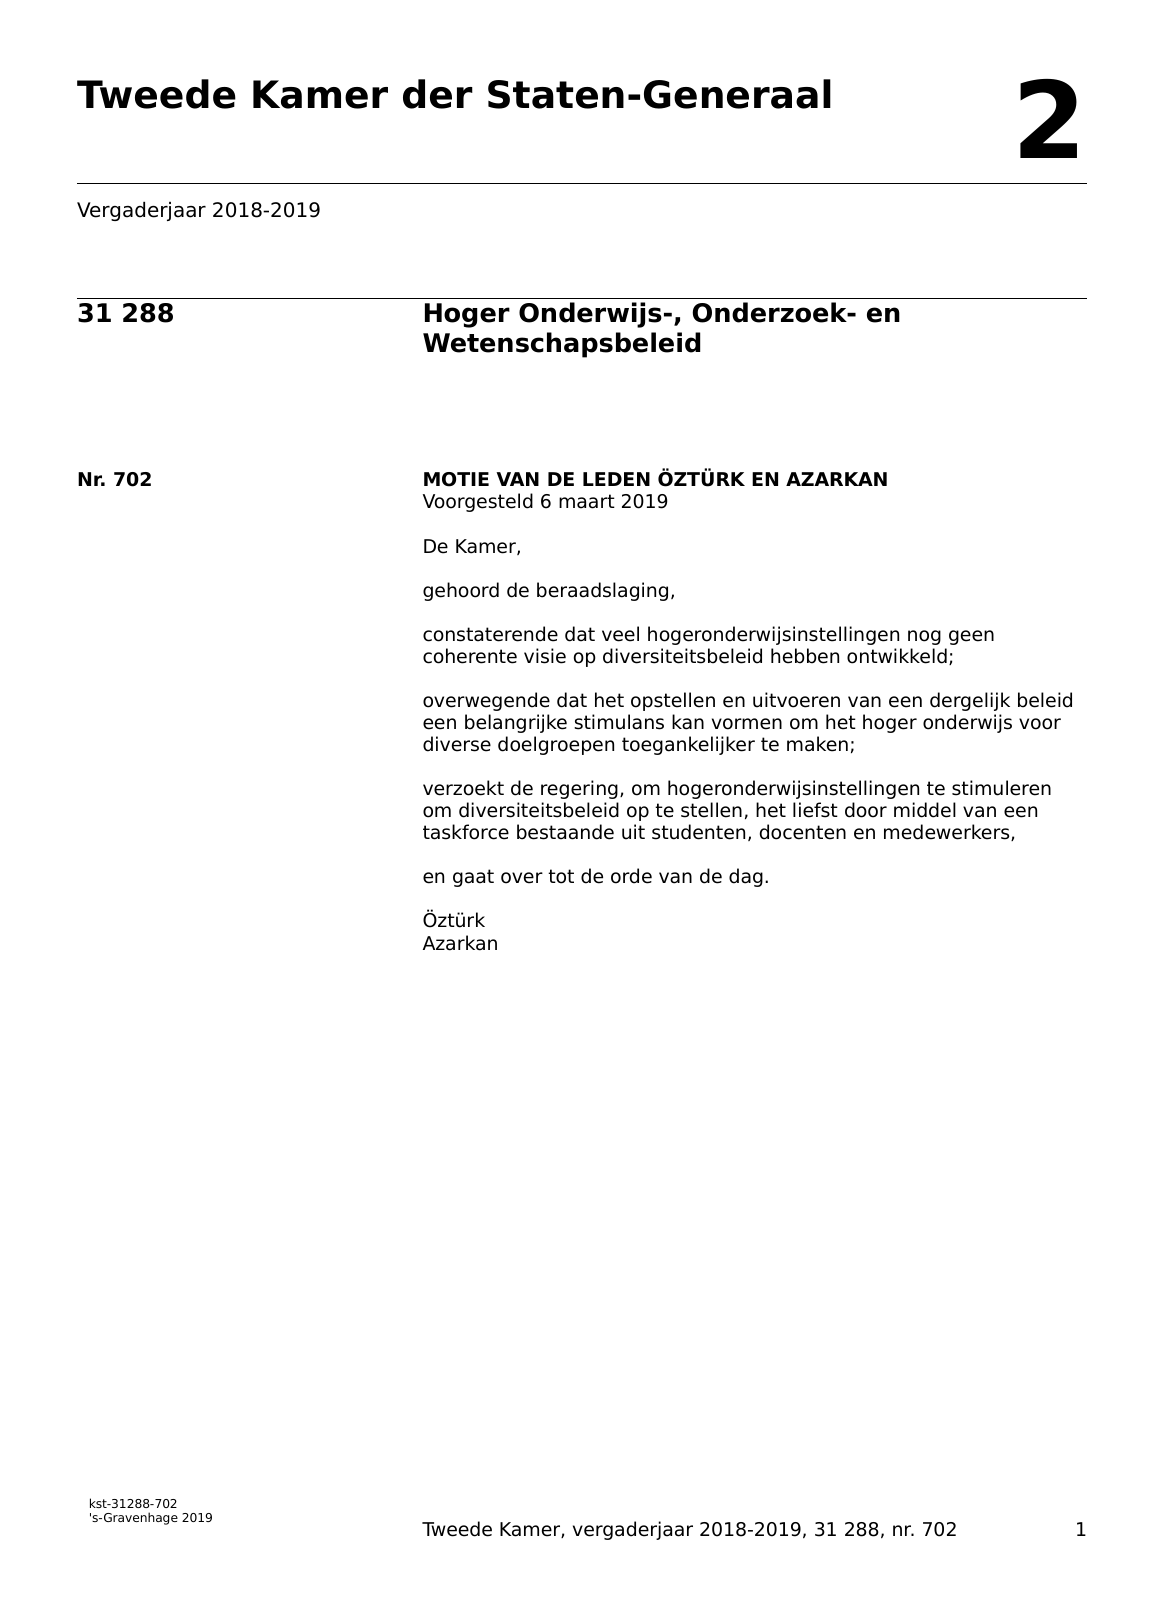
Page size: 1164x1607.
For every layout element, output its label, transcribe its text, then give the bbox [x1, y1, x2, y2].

text Voorgesteld 6 maart 2019 [422, 491, 1087, 513]
text constaterende dat veel hogeronderwijsinstellingen nog geen coherente visie op diversiteitsbeleid hebben ontwikkeld; [422, 624, 1087, 668]
table_cell Vergaderjaar 2018-2019 [77, 184, 1087, 298]
text De Kamer, [422, 536, 1087, 557]
text verzoekt de regering, om hogeronderwijsinstellingen te stimuleren om diversiteitsbeleid op te stellen, het liefst door middel van een taskforce bestaande uit studenten, docenten en medewerkers, [422, 778, 1087, 844]
table_header 2 [886, 59, 1087, 183]
text kst-31288-702 [88, 1497, 323, 1511]
subtitle Nr. 702 MOTIE VAN DE LEDEN ÖZTÜRK EN AZARKAN [77, 469, 1087, 491]
text en gaat over tot de orde van de dag. [422, 866, 1087, 888]
text gehoord de beraadslaging, [422, 580, 1087, 602]
table_header Tweede Kamer der Staten-Generaal [77, 59, 886, 183]
text 's-Gravenhage 2019 [88, 1511, 323, 1525]
text Öztürk [422, 910, 1087, 932]
text overwegende dat het opstellen en uitvoeren van een dergelijk beleid een belangrijke stimulans kan vormen om het hoger onderwijs voor diverse doelgroepen toegankelijker te maken; [422, 690, 1087, 756]
text Azarkan [422, 932, 1087, 954]
subtitle 31 288 Hoger Onderwijs-, Onderzoek- en Wetenschapsbeleid [77, 299, 1087, 358]
